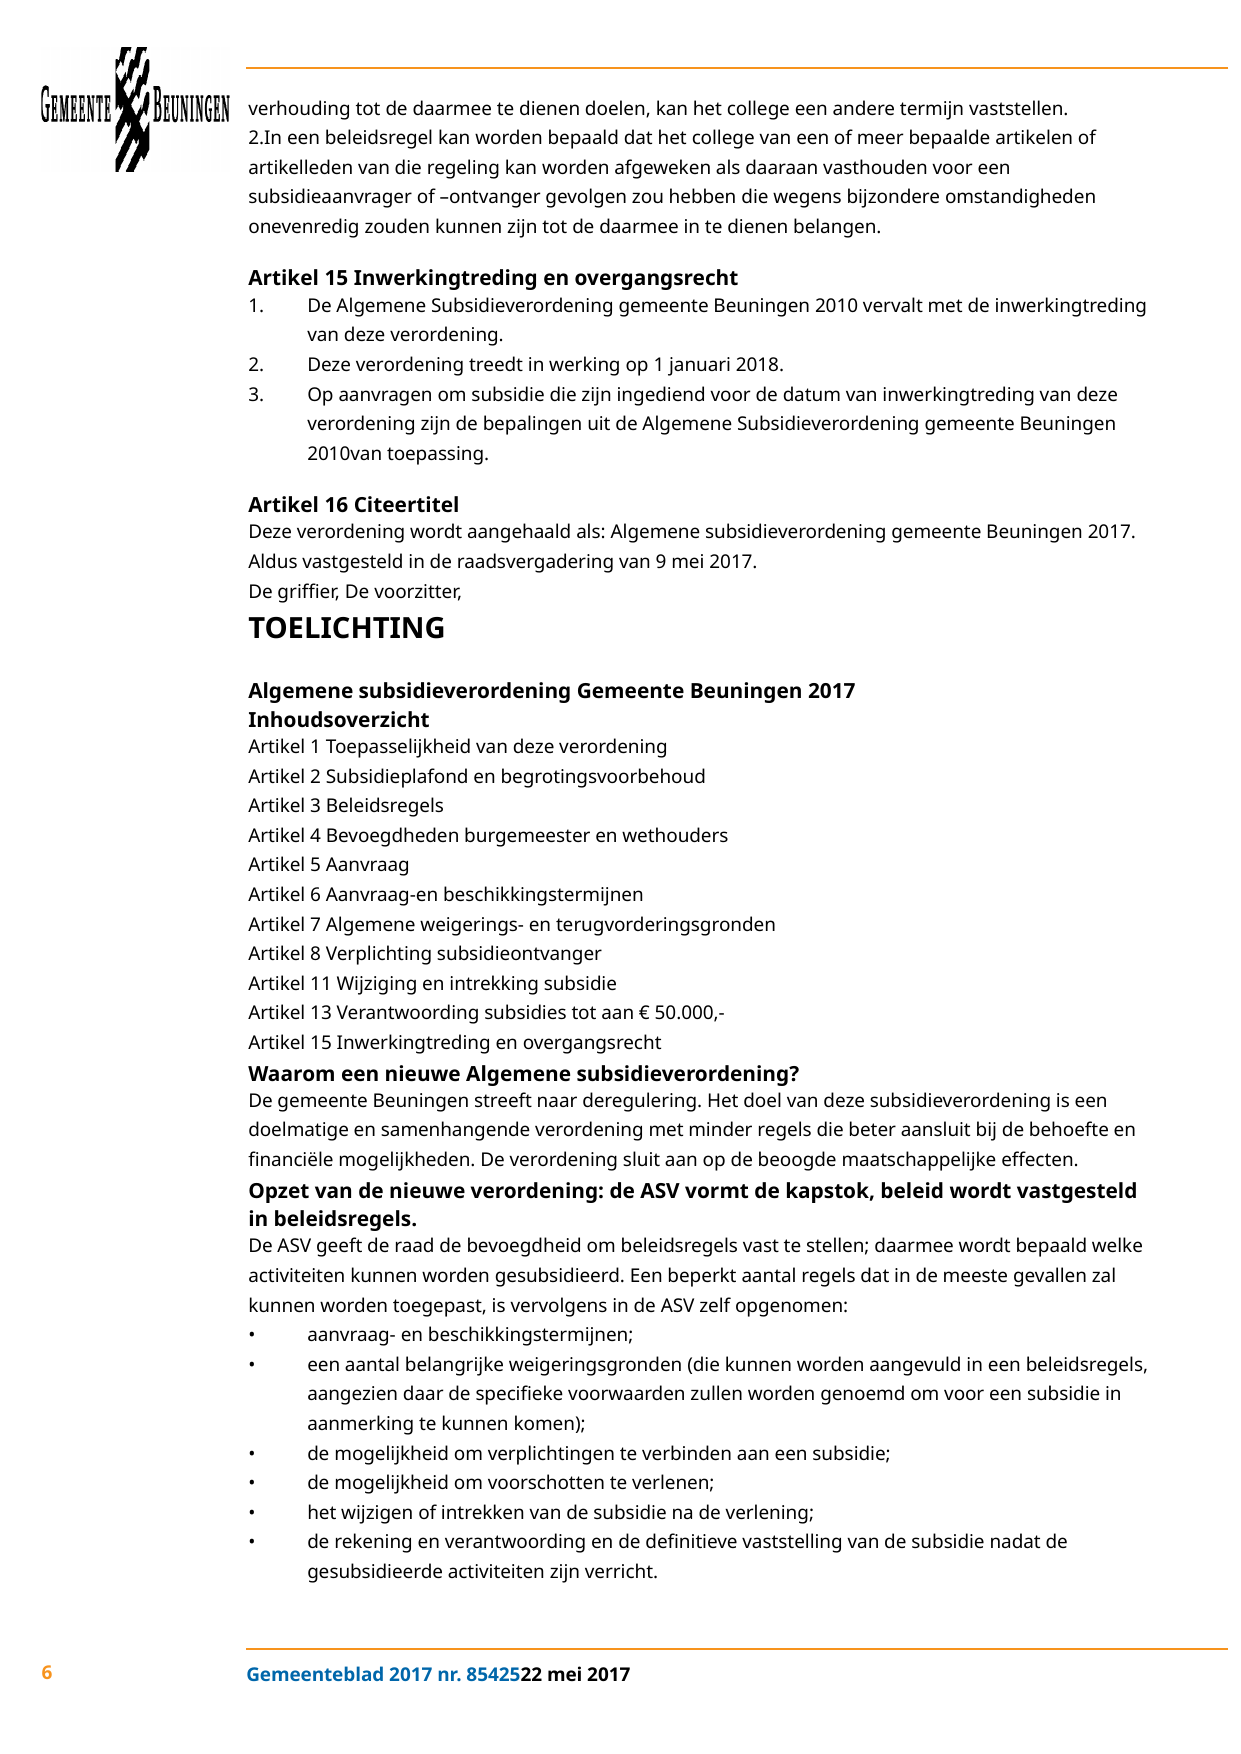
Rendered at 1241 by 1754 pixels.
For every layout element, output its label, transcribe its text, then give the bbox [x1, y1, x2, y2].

text Artikel 2 Subsidieplafond en begrotingsvoorbehoud [248, 763, 1152, 788]
text Artikel 15 Inwerkingtreding en overgangsrecht [248, 263, 1152, 292]
text Artikel 16 Citeertitel [248, 490, 1152, 519]
list de mogelijkheid om voorschotten te verlenen; [248, 1469, 1152, 1495]
list aanvraag- en beschikkingstermijnen; [248, 1321, 1152, 1347]
text verhouding tot de daarmee te dienen doelen, kan het college een andere termijn vaststellen. [248, 95, 1152, 121]
list de rekening en verantwoording en de definitieve vaststelling van de subsidie nadat de gesubsidieerde activiteiten zijn verricht. [248, 1528, 1152, 1584]
text Inhoudsoverzicht [248, 705, 1152, 733]
text Aldus vastgesteld in de raadsvergadering van 9 mei 2017. [248, 548, 1152, 574]
text Artikel 4 Bevoegdheden burgemeester en wethouders [248, 822, 1152, 848]
text Artikel 8 Verplichting subsidieontvanger [248, 940, 1152, 966]
text Artikel 1 Toepasselijkheid van deze verordening [248, 733, 1152, 759]
text 2.In een beleidsregel kan worden bepaald dat het college van een of meer bepaalde artikelen of artikelleden van die regeling kan worden afgeweken als daaraan vasthouden voor een subsidieaanvrager of –ontvanger gevolgen zou hebben die wegens bijzondere omstandigheden onevenredig zouden kunnen zijn tot de daarmee in te dienen belangen. [248, 124, 1152, 239]
text Opzet van de nieuwe verordening: de ASV vormt de kapstok, beleid wordt vastgesteld in beleidsregels. [248, 1176, 1152, 1233]
list De Algemene Subsidieverordening gemeente Beuningen 2010 vervalt met de inwerkingtreding van deze verordening. [248, 292, 1152, 347]
text Artikel 7 Algemene weigerings- en terugvorderingsgronden [248, 911, 1152, 936]
text Artikel 3 Beleidsregels [248, 792, 1152, 818]
text Artikel 11 Wijziging en intrekking subsidie [248, 970, 1152, 996]
text Artikel 5 Aanvraag [248, 852, 1152, 877]
list een aantal belangrijke weigeringsgronden (die kunnen worden aangevuld in een beleidsregels, aangezien daar de specifieke voorwaarden zullen worden genoemd om voor een subsidie in aanmerking te kunnen komen); [248, 1351, 1152, 1436]
list het wijzigen of intrekken van de subsidie na de verlening; [248, 1499, 1152, 1525]
picture [41, 47, 231, 172]
text Artikel 6 Aanvraag-en beschikkingstermijnen [248, 881, 1152, 907]
text Algemene subsidieverordening Gemeente Beuningen 2017 [248, 676, 1152, 705]
list Deze verordening treedt in werking op 1 januari 2018. [248, 351, 1152, 377]
list de mogelijkheid om verplichtingen te verbinden aan een subsidie; [248, 1440, 1152, 1466]
text De ASV geeft de raad de bevoegdheid om beleidsregels vast te stellen; daarmee wordt bepaald welke activiteiten kunnen worden gesubsidieerd. Een beperkt aantal regels dat in de meeste gevallen zal kunnen worden toegepast, is vervolgens in de ASV zelf opgenomen: [248, 1233, 1152, 1318]
text TOELICHTING [248, 607, 1152, 647]
text Waarom een nieuwe Algemene subsidieverordening? [248, 1059, 1152, 1087]
list Op aanvragen om subsidie die zijn ingediend voor de datum van inwerkingtreding van deze verordening zijn de bepalingen uit de Algemene Subsidieverordening gemeente Beuningen 2010van toepassing. [248, 381, 1152, 466]
text Deze verordening wordt aangehaald als: Algemene subsidieverordening gemeente Beuningen 2017. [248, 519, 1152, 544]
text De gemeente Beuningen streeft naar deregulering. Het doel van deze subsidieverordening is een doelmatige en samenhangende verordening met minder regels die beter aansluit bij de behoefte en financiële mogelijkheden. De verordening sluit aan op de beoogde maatschappelijke effecten. [248, 1087, 1152, 1172]
text De griffier, De voorzitter, [248, 578, 1152, 604]
text Artikel 13 Verantwoording subsidies tot aan € 50.000,- [248, 999, 1152, 1025]
text Artikel 15 Inwerkingtreding en overgangsrecht [248, 1029, 1152, 1055]
